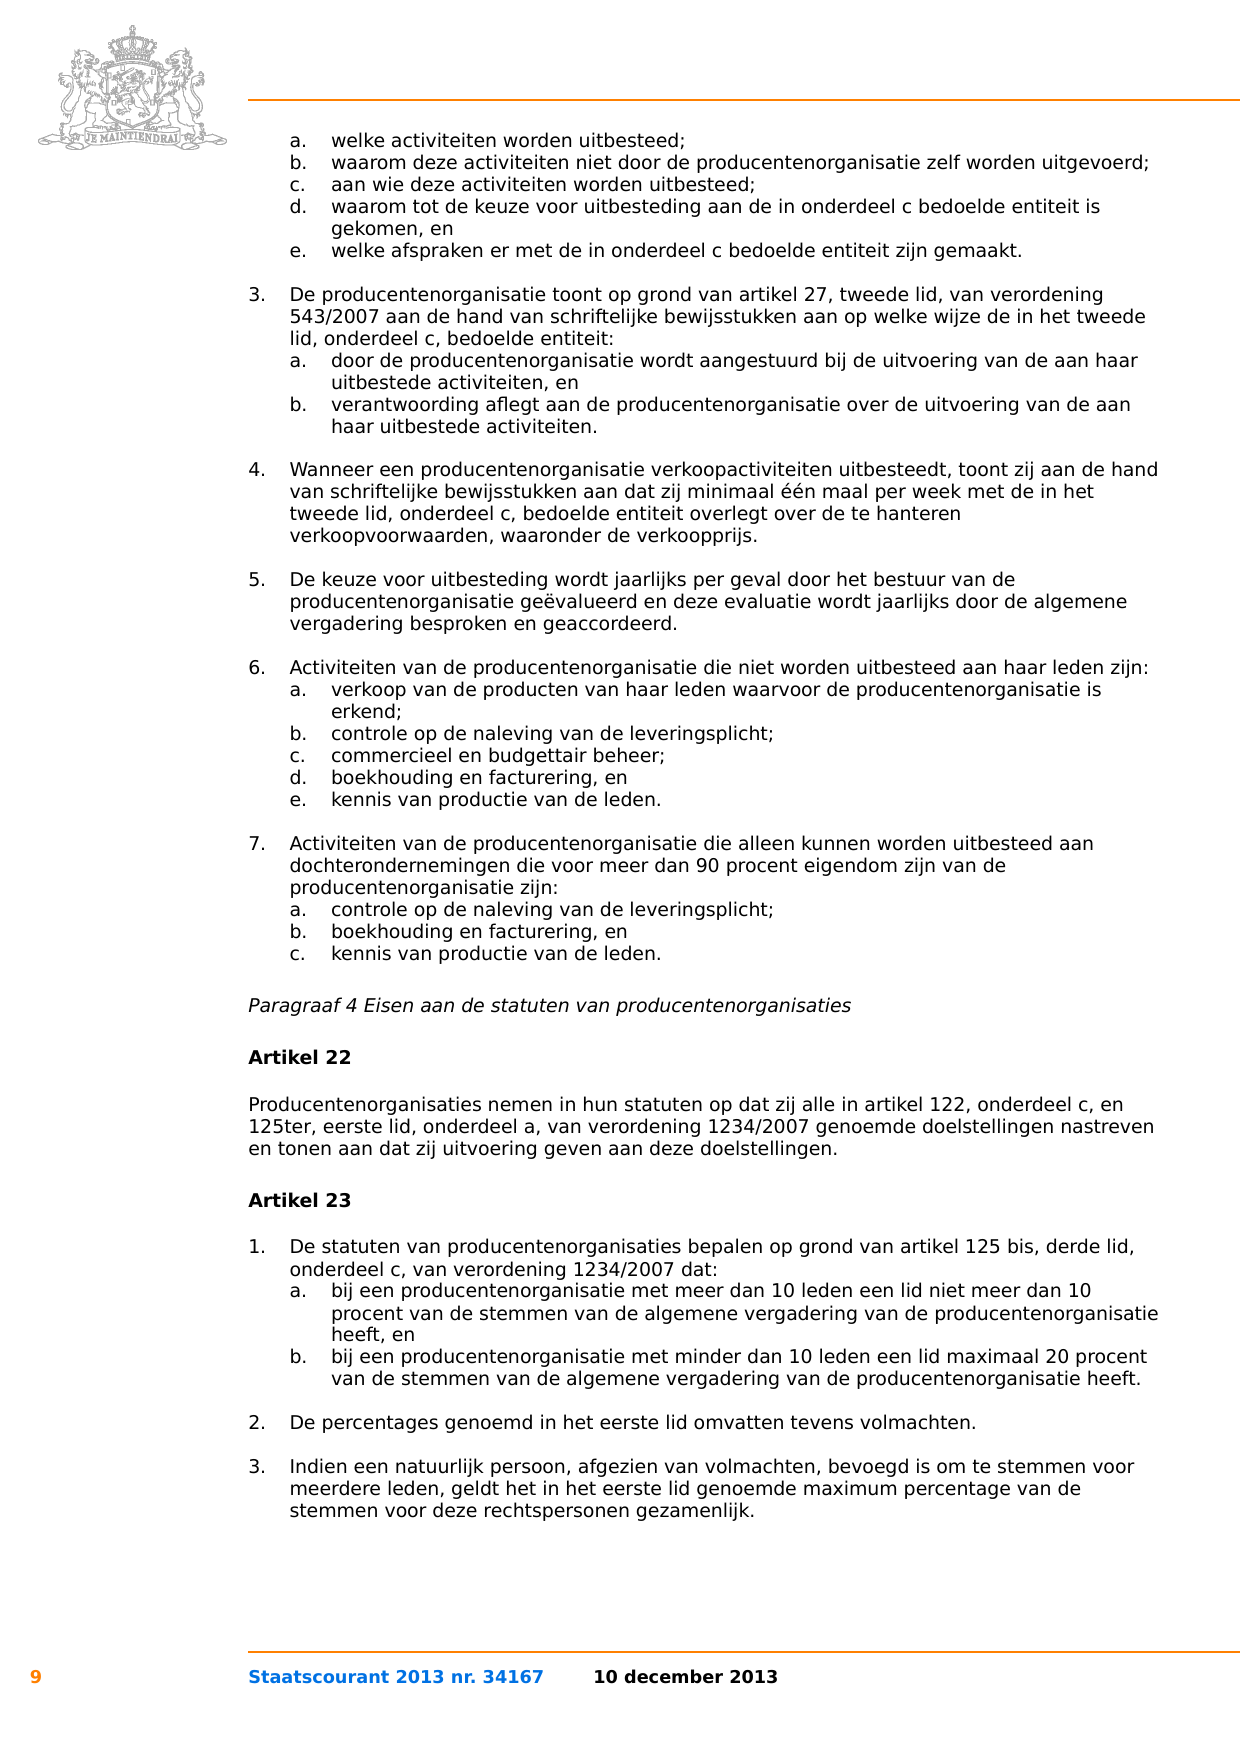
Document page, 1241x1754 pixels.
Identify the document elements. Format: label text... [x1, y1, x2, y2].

text 3. De producentenorganisatie toont op grond van artikel 27, tweede lid, van verordening 543/2007 aan de hand van schriftelijke bewijsstukken aan op welke wijze de in het tweede lid, onderdeel c, bedoelde entiteit: [248, 284, 1163, 349]
text 6. Activiteiten van de producentenorganisatie die niet worden uitbesteed aan haar leden zijn: [248, 657, 1163, 679]
text a. controle op de naleving van de leveringsplicht; [289, 899, 1163, 921]
subtitle Artikel 22 [248, 1047, 1163, 1068]
subtitle Paragraaf 4 Eisen aan de statuten van producentenorganisaties [248, 994, 1163, 1017]
text b. bij een producentenorganisatie met minder dan 10 leden een lid maximaal 20 procent van de stemmen van de algemene vergadering van de producentenorganisatie heeft. [289, 1346, 1163, 1390]
text d. boekhouding en facturering, en [289, 767, 1163, 789]
text e. kennis van productie van de leden. [289, 789, 1163, 811]
text a. bij een producentenorganisatie met meer dan 10 leden een lid niet meer dan 10 procent van de stemmen van de algemene vergadering van de producentenorganisatie heeft, en [289, 1280, 1163, 1346]
text d. waarom tot de keuze voor uitbesteding aan de in onderdeel c bedoelde entiteit is gekomen, en [289, 196, 1163, 240]
text a. verkoop van de producten van haar leden waarvoor de producentenorganisatie is erkend; [289, 679, 1163, 723]
text 2. De percentages genoemd in het eerste lid omvatten tevens volmachten. [248, 1412, 1163, 1434]
text b. controle op de naleving van de leveringsplicht; [289, 723, 1163, 745]
text 3. Indien een natuurlijk persoon, afgezien van volmachten, bevoegd is om te stemmen voor meerdere leden, geldt het in het eerste lid genoemde maximum percentage van de stemmen voor deze rechtspersonen gezamenlijk. [248, 1456, 1163, 1522]
subtitle Artikel 23 [248, 1189, 1163, 1211]
text a. welke activiteiten worden uitbesteed; [289, 130, 1163, 152]
text c. commercieel en budgettair beheer; [289, 745, 1163, 767]
text b. boekhouding en facturering, en [289, 921, 1163, 943]
text 4. Wanneer een producentenorganisatie verkoopactiviteiten uitbesteedt, toont zij aan de hand van schriftelijke bewijsstukken aan dat zij minimaal één maal per week met de in het tweede lid, onderdeel c, bedoelde entiteit overlegt over de te hanteren verkoopvoorwaarden, waaronder de verkoopprijs. [248, 459, 1163, 547]
text c. kennis van productie van de leden. [289, 943, 1163, 964]
picture [38, 25, 227, 150]
text e. welke afspraken er met de in onderdeel c bedoelde entiteit zijn gemaakt. [289, 240, 1163, 262]
text b. waarom deze activiteiten niet door de producentenorganisatie zelf worden uitgevoerd; [289, 152, 1163, 174]
text c. aan wie deze activiteiten worden uitbesteed; [289, 174, 1163, 196]
text b. verantwoording aflegt aan de producentenorganisatie over de uitvoering van de aan haar uitbestede activiteiten. [289, 393, 1163, 437]
text 5. De keuze voor uitbesteding wordt jaarlijks per geval door het bestuur van de producentenorganisatie geëvalueerd en deze evaluatie wordt jaarlijks door de algemene vergadering besproken en geaccordeerd. [248, 569, 1163, 635]
text 7. Activiteiten van de producentenorganisatie die alleen kunnen worden uitbesteed aan dochterondernemingen die voor meer dan 90 procent eigendom zijn van de producentenorganisatie zijn: [248, 833, 1163, 899]
text a. door de producentenorganisatie wordt aangestuurd bij de uitvoering van de aan haar uitbestede activiteiten, en [289, 349, 1163, 393]
text 1. De statuten van producentenorganisaties bepalen op grond van artikel 125 bis, derde lid, onderdeel c, van verordening 1234/2007 dat: [248, 1236, 1163, 1280]
text Producentenorganisaties nemen in hun statuten op dat zij alle in artikel 122, onderdeel c, en 125ter, eerste lid, onderdeel a, van verordening 1234/2007 genoemde doelstellingen nastreven en tonen aan dat zij uitvoering geven aan deze doelstellingen. [248, 1093, 1163, 1159]
